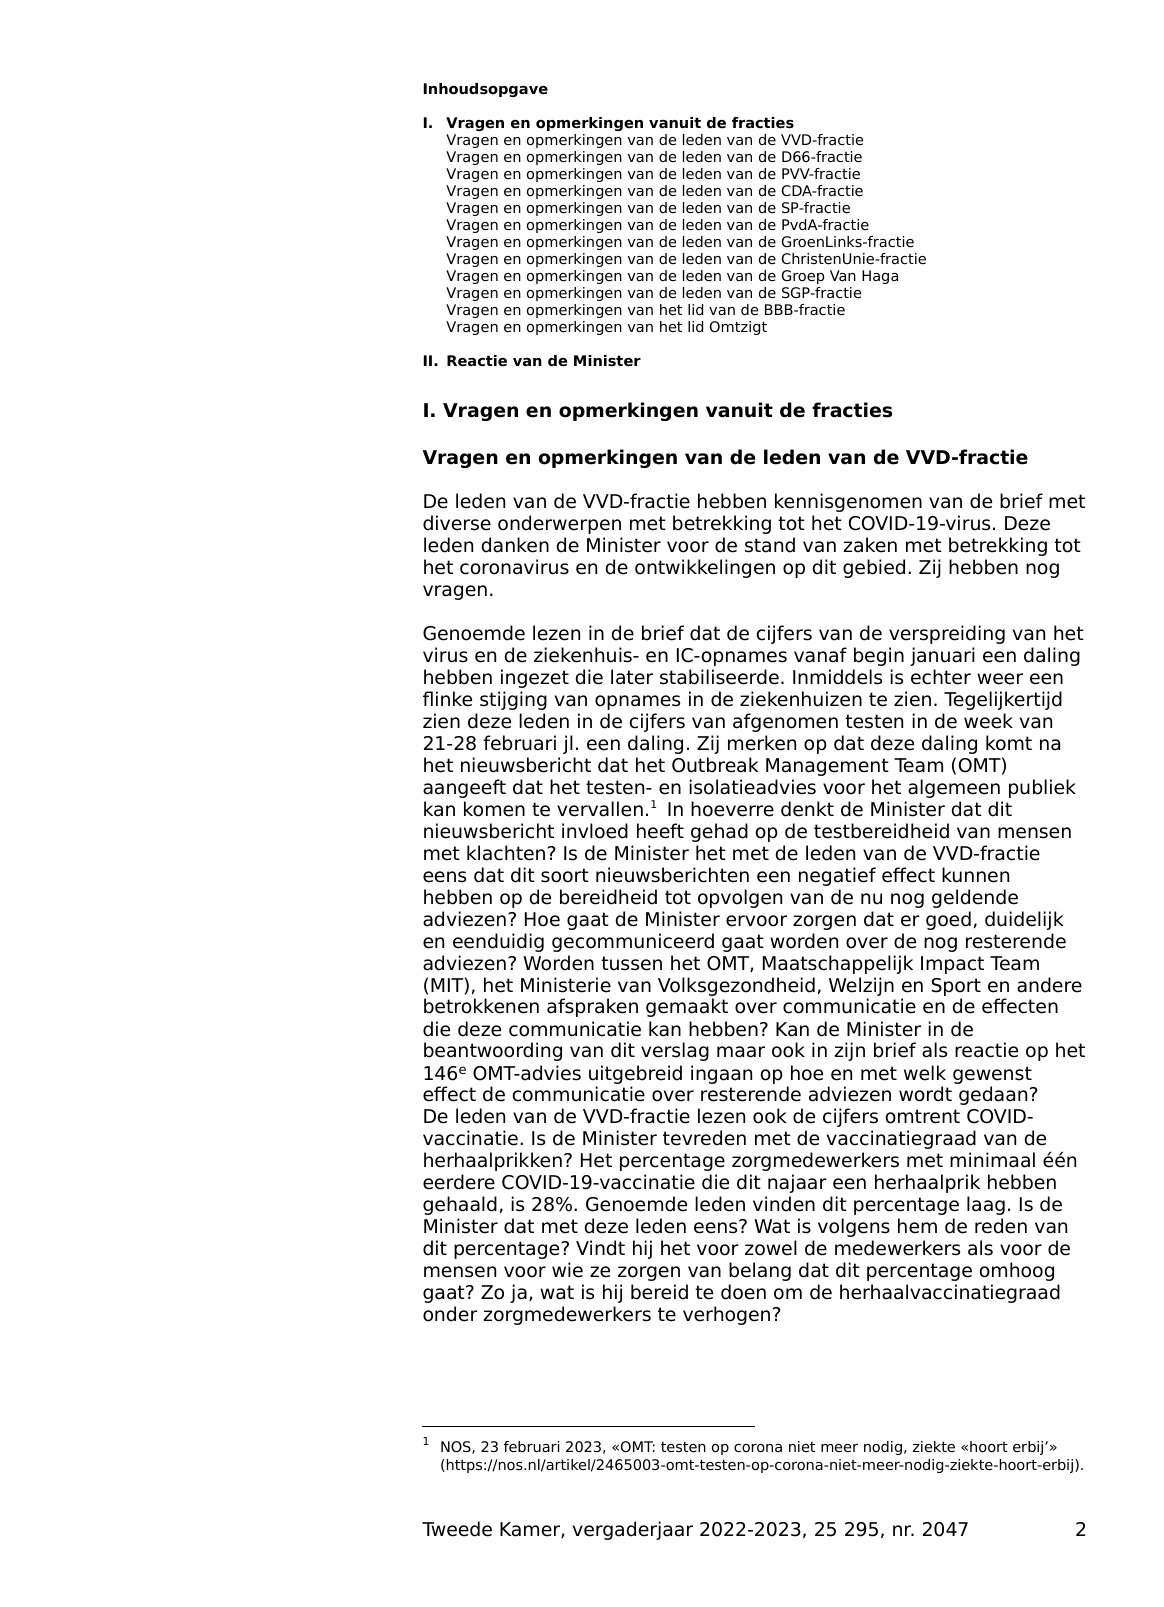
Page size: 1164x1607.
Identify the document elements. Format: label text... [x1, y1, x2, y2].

table_cell [422, 149, 440, 166]
table_cell [440, 336, 1087, 353]
table_cell Vragen en opmerkingen van de leden van de PVV-fractie [440, 166, 1087, 183]
table_cell Vragen en opmerkingen van de leden van de ChristenUnie-fractie [440, 251, 1087, 268]
table_cell Vragen en opmerkingen vanuit de fracties [440, 115, 1087, 132]
table_cell [422, 200, 440, 217]
table_cell [422, 183, 440, 200]
table_header Inhoudsopgave [422, 81, 1087, 98]
table_cell Reactie van de Minister [440, 353, 1087, 369]
table_cell Vragen en opmerkingen van de leden van de CDA-fractie [440, 183, 1087, 200]
table_cell [422, 166, 440, 183]
table_cell Vragen en opmerkingen van de leden van de SGP-fractie [440, 285, 1087, 302]
table_cell Vragen en opmerkingen van de leden van de VVD-fractie [440, 132, 1087, 149]
text NOS, 23 februari 2023, «OMT: testen op corona niet meer nodig, ziekte «hoort erbij’» (https://nos.nl/artikel/2465003-omt-testen-op-corona-niet-meer-nodig-ziekte-hoort-erbij). [422, 1435, 1087, 1474]
table_cell Vragen en opmerkingen van het lid Omtzigt [440, 319, 1087, 336]
table_cell [422, 234, 440, 251]
text De leden van de VVD-fractie lezen ook de cijfers omtrent COVID-vaccinatie. Is de Minister tevreden met de vaccinatiegraad van de herhaalprikken? Het percentage zorgmedewerkers met minimaal één eerdere COVID-19-vaccinatie die dit najaar een herhaalprik hebben gehaald, is 28%. Genoemde leden vinden dit percentage laag. Is de Minister dat met deze leden eens? Wat is volgens hem de reden van dit percentage? Vindt hij het voor zowel de medewerkers als voor de mensen voor wie ze zorgen van belang dat dit percentage omhoog gaat? Zo ja, wat is hij bereid te doen om de herhaalvaccinatiegraad onder zorgmedewerkers te verhogen? [422, 1106, 1087, 1326]
text Genoemde lezen in de brief dat de cijfers van de verspreiding van het virus en de ziekenhuis- en IC-opnames vanaf begin januari een daling hebben ingezet die later stabiliseerde. Inmiddels is echter weer een flinke stijging van opnames in de ziekenhuizen te zien. Tegelijkertijd zien deze leden in de cijfers van afgenomen testen in de week van 21-28 februari jl. een daling. Zij merken op dat deze daling komt na het nieuwsbericht dat het Outbreak Management Team (OMT) aangeeft dat het testen- en isolatieadvies voor het algemeen publiek kan komen te vervallen. In hoeverre denkt de Minister dat dit nieuwsbericht invloed heeft gehad op de testbereidheid van mensen met klachten? Is de Minister het met de leden van de VVD-fractie eens dat dit soort nieuwsberichten een negatief effect kunnen hebben op de bereidheid tot opvolgen van de nu nog geldende adviezen? Hoe gaat de Minister ervoor zorgen dat er goed, duidelijk en eenduidig gecommuniceerd gaat worden over de nog resterende adviezen? Worden tussen het OMT, Maatschappelijk Impact Team (MIT), het Ministerie van Volksgezondheid, Welzijn en Sport en andere betrokkenen afspraken gemaakt over communicatie en de effecten die deze communicatie kan hebben? Kan de Minister in de beantwoording van dit verslag maar ook in zijn brief als reactie op het 146e OMT-advies uitgebreid ingaan op hoe en met welk gewenst effect de communicatie over resterende adviezen wordt gedaan? [422, 623, 1087, 1106]
table_cell Vragen en opmerkingen van de leden van de SP-fractie [440, 200, 1087, 217]
table_cell [422, 336, 440, 353]
table_cell [422, 98, 440, 115]
text De leden van de VVD-fractie hebben kennisgenomen van de brief met diverse onderwerpen met betrekking tot het COVID-19-virus. Deze leden danken de Minister voor de stand van zaken met betrekking tot het coronavirus en de ontwikkelingen op dit gebied. Zij hebben nog vragen. [422, 491, 1087, 601]
table_cell [422, 251, 440, 268]
subtitle I. Vragen en opmerkingen vanuit de fracties [422, 399, 1087, 422]
table_cell II. [422, 353, 440, 369]
table_cell [422, 268, 440, 285]
table_cell Vragen en opmerkingen van het lid van de BBB-fractie [440, 302, 1087, 319]
table_cell I. [422, 115, 440, 132]
table_cell Vragen en opmerkingen van de leden van de Groep Van Haga [440, 268, 1087, 285]
table_cell Vragen en opmerkingen van de leden van de GroenLinks-fractie [440, 234, 1087, 251]
table_cell Vragen en opmerkingen van de leden van de PvdA-fractie [440, 217, 1087, 234]
table_cell [422, 302, 440, 319]
subtitle Vragen en opmerkingen van de leden van de VVD-fractie [422, 447, 1087, 468]
table_cell [440, 98, 1087, 115]
table_cell Vragen en opmerkingen van de leden van de D66-fractie [440, 149, 1087, 166]
table_cell [422, 132, 440, 149]
table_cell [422, 319, 440, 336]
table_cell [422, 285, 440, 302]
table_cell [422, 217, 440, 234]
